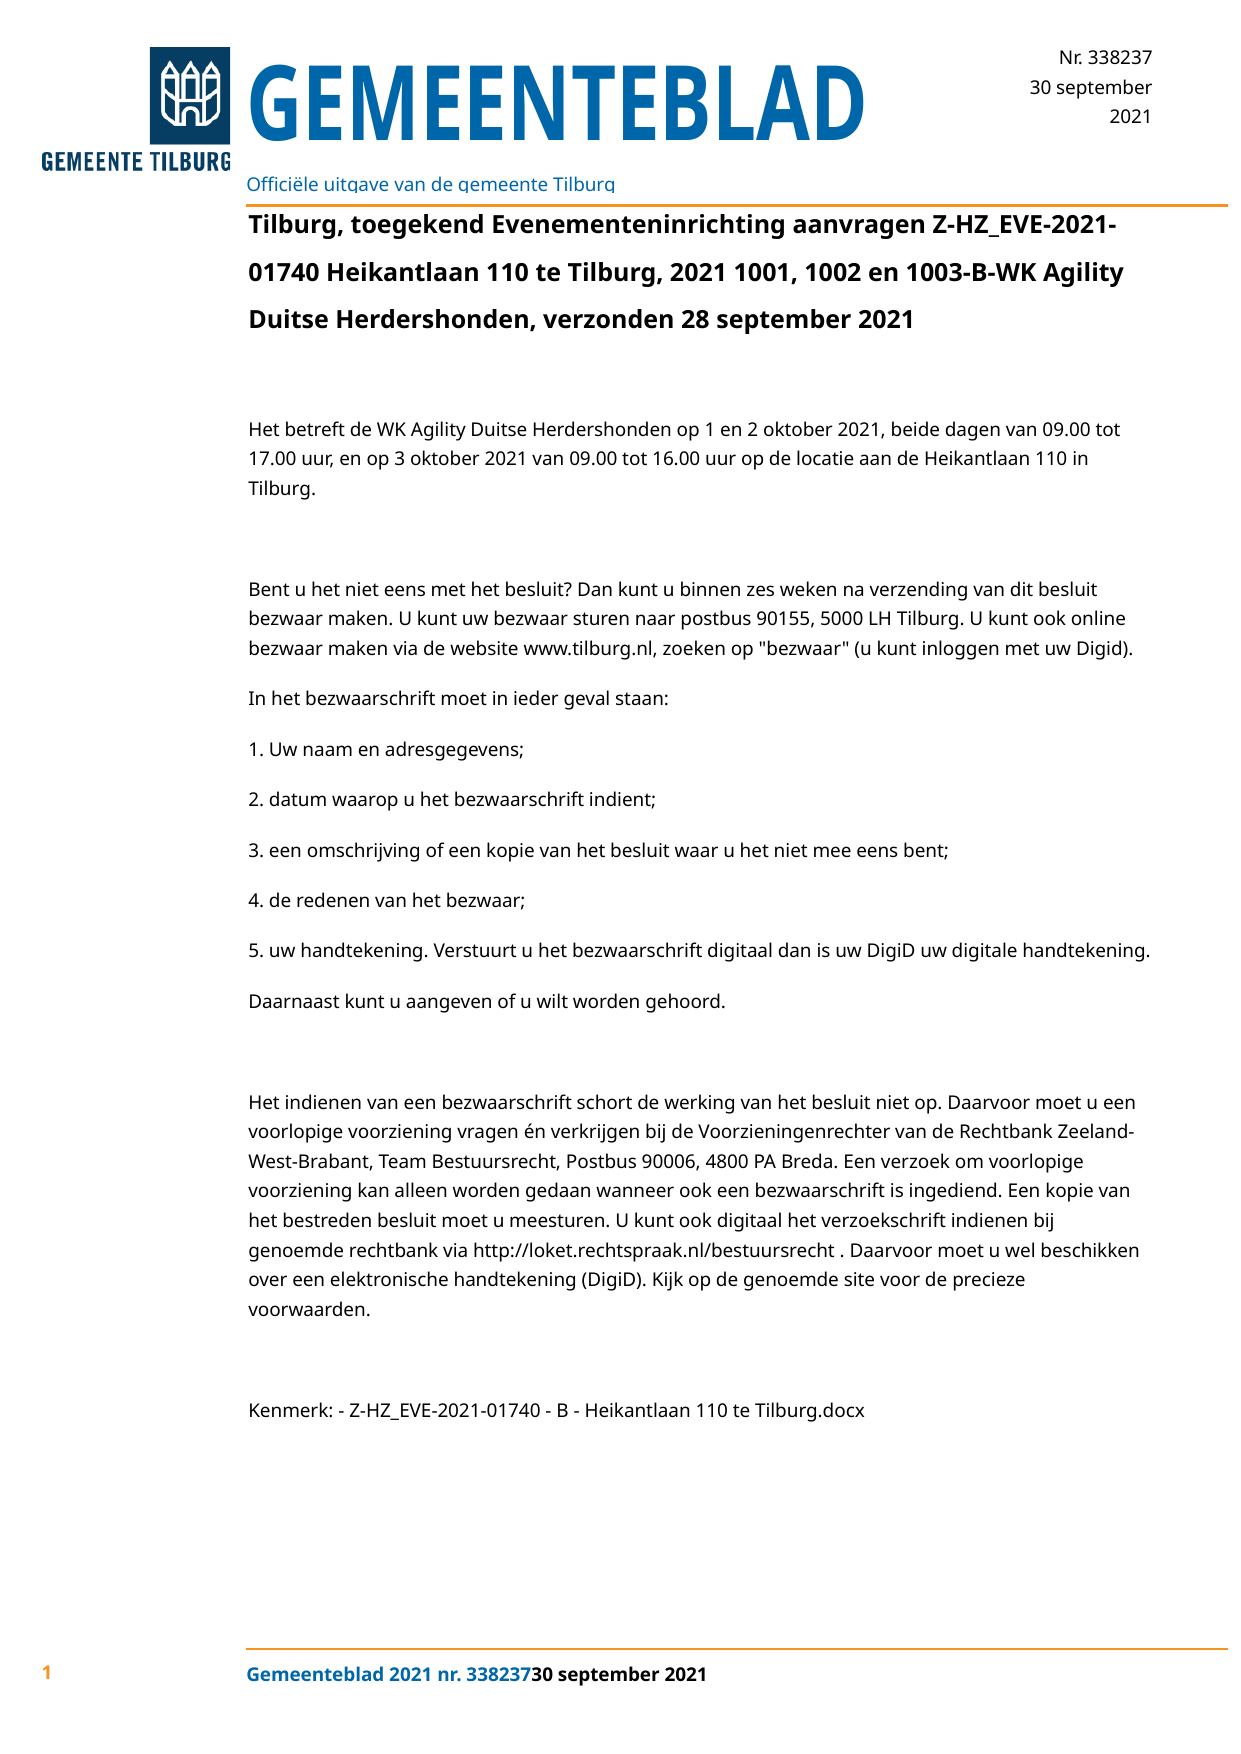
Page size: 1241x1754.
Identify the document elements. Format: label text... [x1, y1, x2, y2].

text Tilburg, toegekend Evenementeninrichting aanvragen Z-HZ_EVE-2021-01740 Heikantlaan 110 te Tilburg, 2021 1001, 1002 en 1003-B-WK Agility Duitse Herdershonden, verzonden 28 september 2021 [248, 207, 1152, 336]
text 4. de redenen van het bezwaar; [248, 887, 1152, 913]
picture [41, 47, 231, 172]
text 3. een omschrijving of een kopie van het besluit waar u het niet mee eens bent; [248, 837, 1152, 862]
text 5. uw handtekening. Verstuurt u het bezwaarschrift digitaal dan is uw DigiD uw digitale handtekening. [248, 938, 1152, 963]
text Kenmerk: - Z-HZ_EVE-2021-01740 - B - Heikantlaan 110 te Tilburg.docx [248, 1397, 1152, 1422]
text 2. datum waarop u het bezwaarschrift indient; [248, 786, 1152, 812]
text Het betreft de WK Agility Duitse Herdershonden op 1 en 2 oktober 2021, beide dagen van 09.00 tot 17.00 uur, en op 3 oktober 2021 van 09.00 tot 16.00 uur op de locatie aan de Heikantlaan 110 in Tilburg. [248, 416, 1152, 501]
text Het indienen van een bezwaarschrift schort de werking van het besluit niet op. Daarvoor moet u een voorlopige voorziening vragen én verkrijgen bij de Voorzieningenrechter van de Rechtbank Zeeland-West-Brabant, Team Bestuursrecht, Postbus 90006, 4800 PA Breda. Een verzoek om voorlopige voorziening kan alleen worden gedaan wanneer ook een bezwaarschrift is ingediend. Een kopie van het bestreden besluit moet u meesturen. U kunt ook digitaal het verzoekschrift indienen bij genoemde rechtbank via http://loket.rechtspraak.nl/bestuursrecht . Daarvoor moet u wel beschikken over een elektronische handtekening (DigiD). Kijk op de genoemde site voor de precieze voorwaarden. [248, 1089, 1152, 1322]
text In het bezwaarschrift moet in ieder geval staan: [248, 686, 1152, 711]
text 1. Uw naam en adresgegevens; [248, 736, 1152, 762]
text Bent u het niet eens met het besluit? Dan kunt u binnen zes weken na verzending van dit besluit bezwaar maken. U kunt uw bezwaar sturen naar postbus 90155, 5000 LH Tilburg. U kunt ook online bezwaar maken via de website www.tilburg.nl, zoeken op "bezwaar" (u kunt inloggen met uw Digid). [248, 576, 1152, 661]
text Daarnaast kunt u aangeven of u wilt worden gehoord. [248, 988, 1152, 1014]
